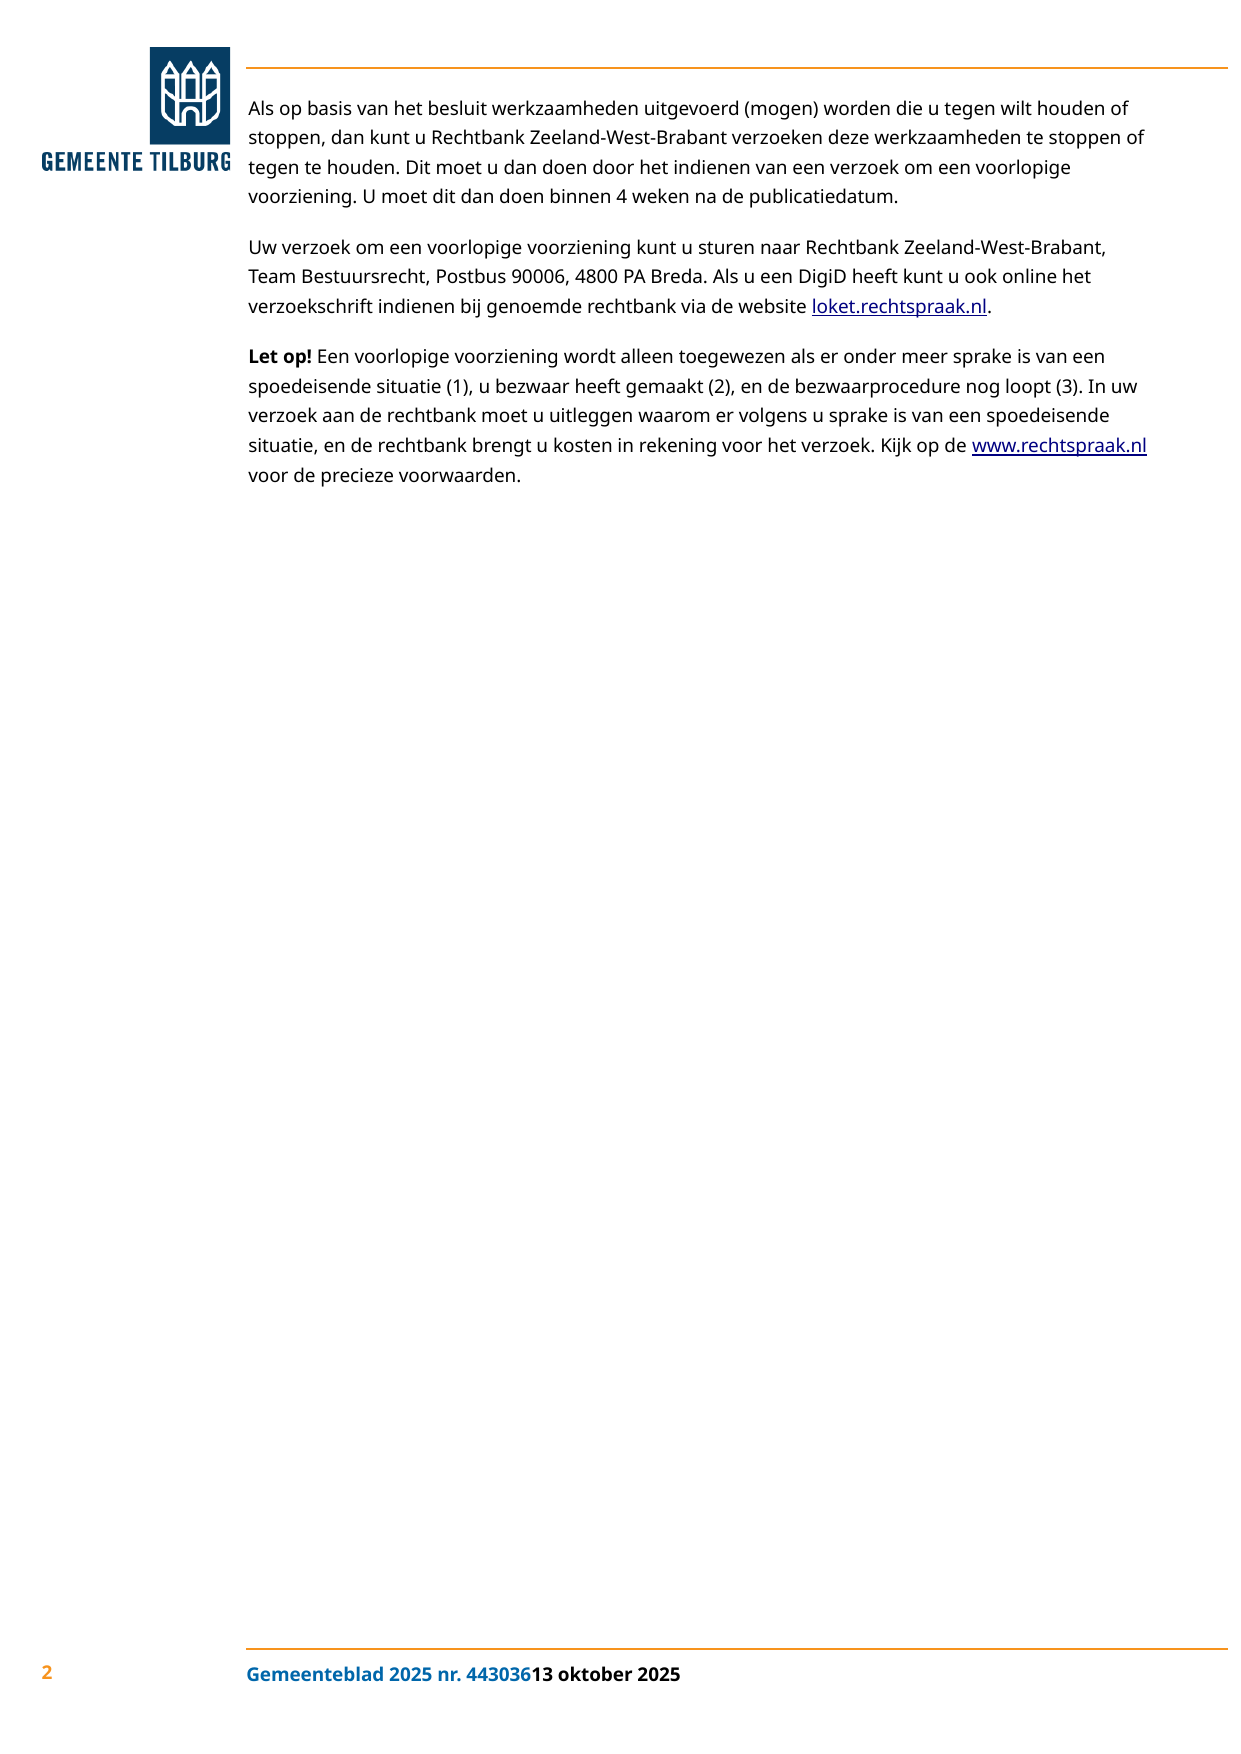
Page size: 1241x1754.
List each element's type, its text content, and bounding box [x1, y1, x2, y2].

picture [41, 47, 231, 172]
text Let op! Een voorlopige voorziening wordt alleen toegewezen als er onder meer sprake is van een spoedeisende situatie (1), u bezwaar heeft gemaakt (2), en de bezwaarprocedure nog loopt (3). In uw verzoek aan de rechtbank moet u uitleggen waarom er volgens u sprake is van een spoedeisende situatie, en de rechtbank brengt u kosten in rekening voor het verzoek. Kijk op de www.rechtspraak.nl voor de precieze voorwaarden. [248, 343, 1152, 488]
text Uw verzoek om een voorlopige voorziening kunt u sturen naar Rechtbank Zeeland-West-Brabant, Team Bestuursrecht, Postbus 90006, 4800 PA Breda. Als u een DigiD heeft kunt u ook online het verzoekschrift indienen bij genoemde rechtbank via de website loket.rechtspraak.nl. [248, 234, 1152, 319]
text Als op basis van het besluit werkzaamheden uitgevoerd (mogen) worden die u tegen wilt houden of stoppen, dan kunt u Rechtbank Zeeland-West-Brabant verzoeken deze werkzaamheden te stoppen of tegen te houden. Dit moet u dan doen door het indienen van een verzoek om een voorlopige voorziening. U moet dit dan doen binnen 4 weken na de publicatiedatum. [248, 95, 1152, 209]
